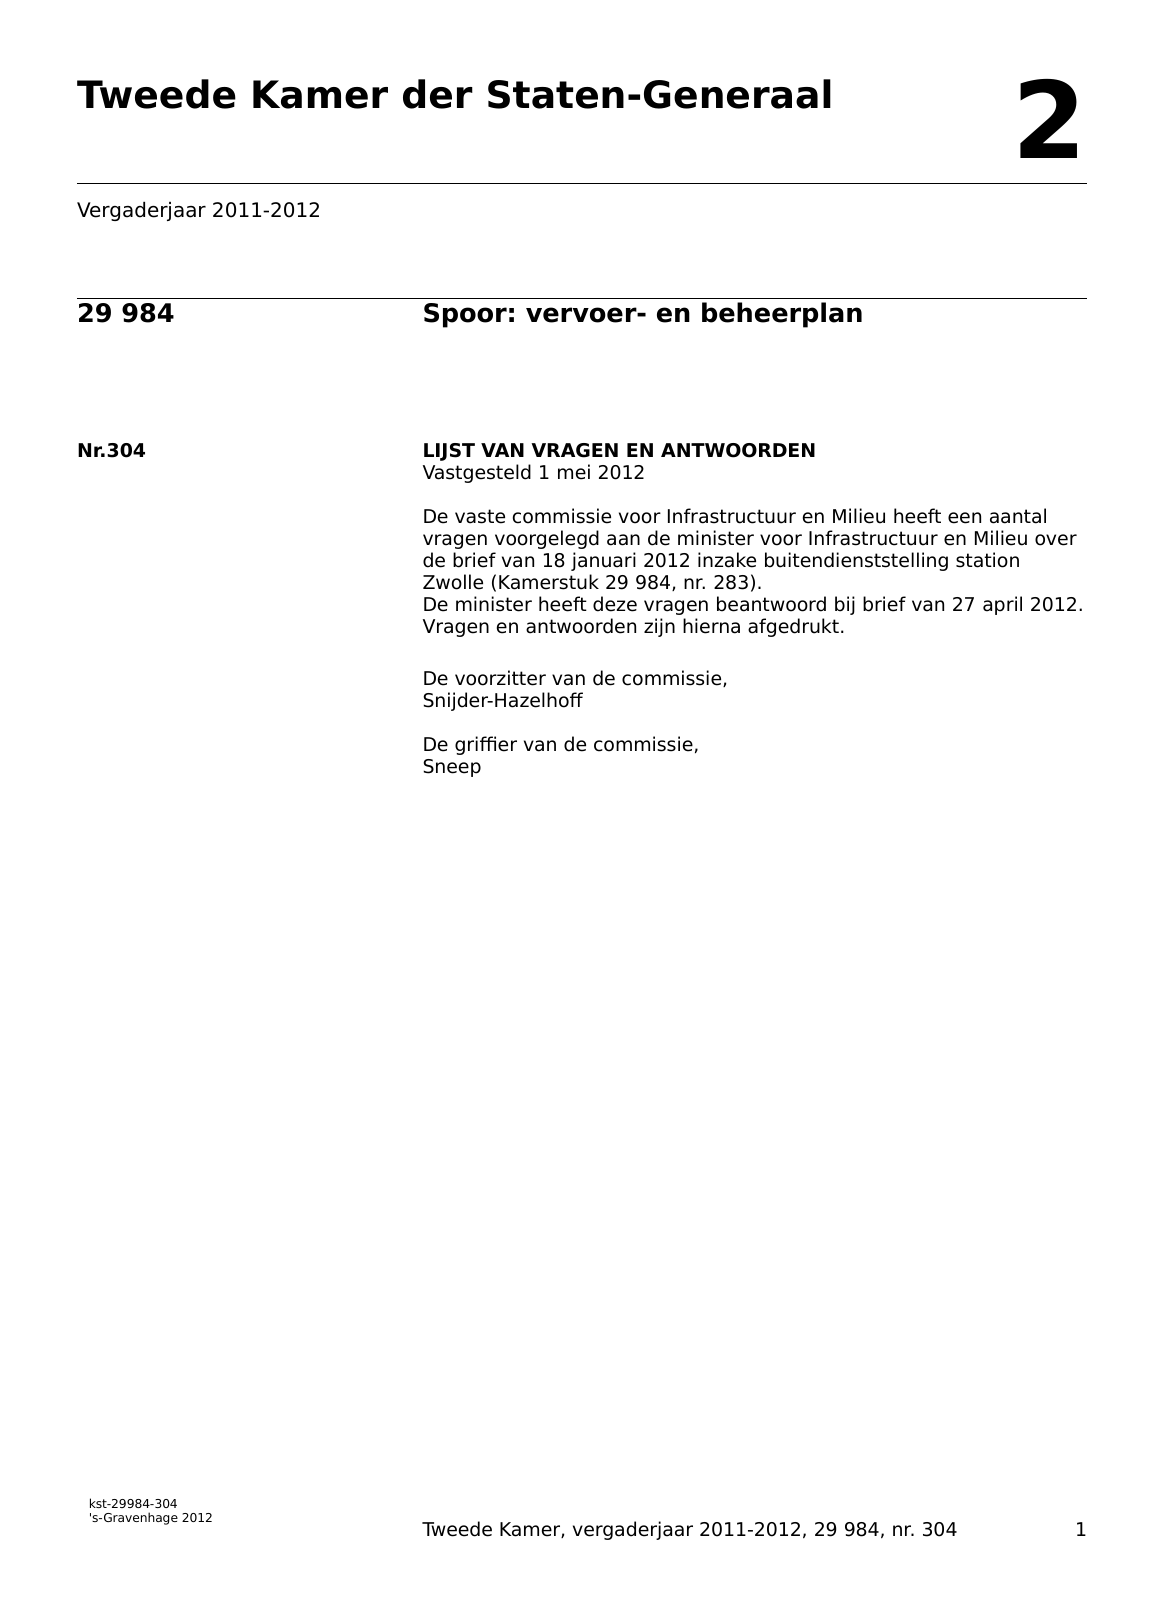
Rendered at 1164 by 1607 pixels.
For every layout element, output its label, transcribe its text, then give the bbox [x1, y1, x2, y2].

text Vastgesteld 1 mei 2012 [422, 462, 1087, 484]
text 's-Gravenhage 2012 [88, 1511, 323, 1525]
text De voorzitter van de commissie, Snijder-Hazelhoff [422, 668, 1087, 712]
subtitle Nr.304 LIJST VAN VRAGEN EN ANTWOORDEN [77, 440, 1087, 462]
subtitle 29 984 Spoor: vervoer- en beheerplan [77, 299, 1087, 329]
table_header 2 [886, 59, 1087, 183]
text De minister heeft deze vragen beantwoord bij brief van 27 april 2012. Vragen en antwoorden zijn hierna afgedrukt. [422, 594, 1087, 638]
text De vaste commissie voor Infrastructuur en Milieu heeft een aantal vragen voorgelegd aan de minister voor Infrastructuur en Milieu over de brief van 18 januari 2012 inzake buitendienststelling station Zwolle (Kamerstuk 29 984, nr. 283). [422, 506, 1087, 594]
text kst-29984-304 [88, 1497, 323, 1511]
table_cell Vergaderjaar 2011-2012 [77, 184, 1087, 298]
text De griffier van de commissie, Sneep [422, 734, 1087, 778]
table_header Tweede Kamer der Staten-Generaal [77, 59, 886, 183]
